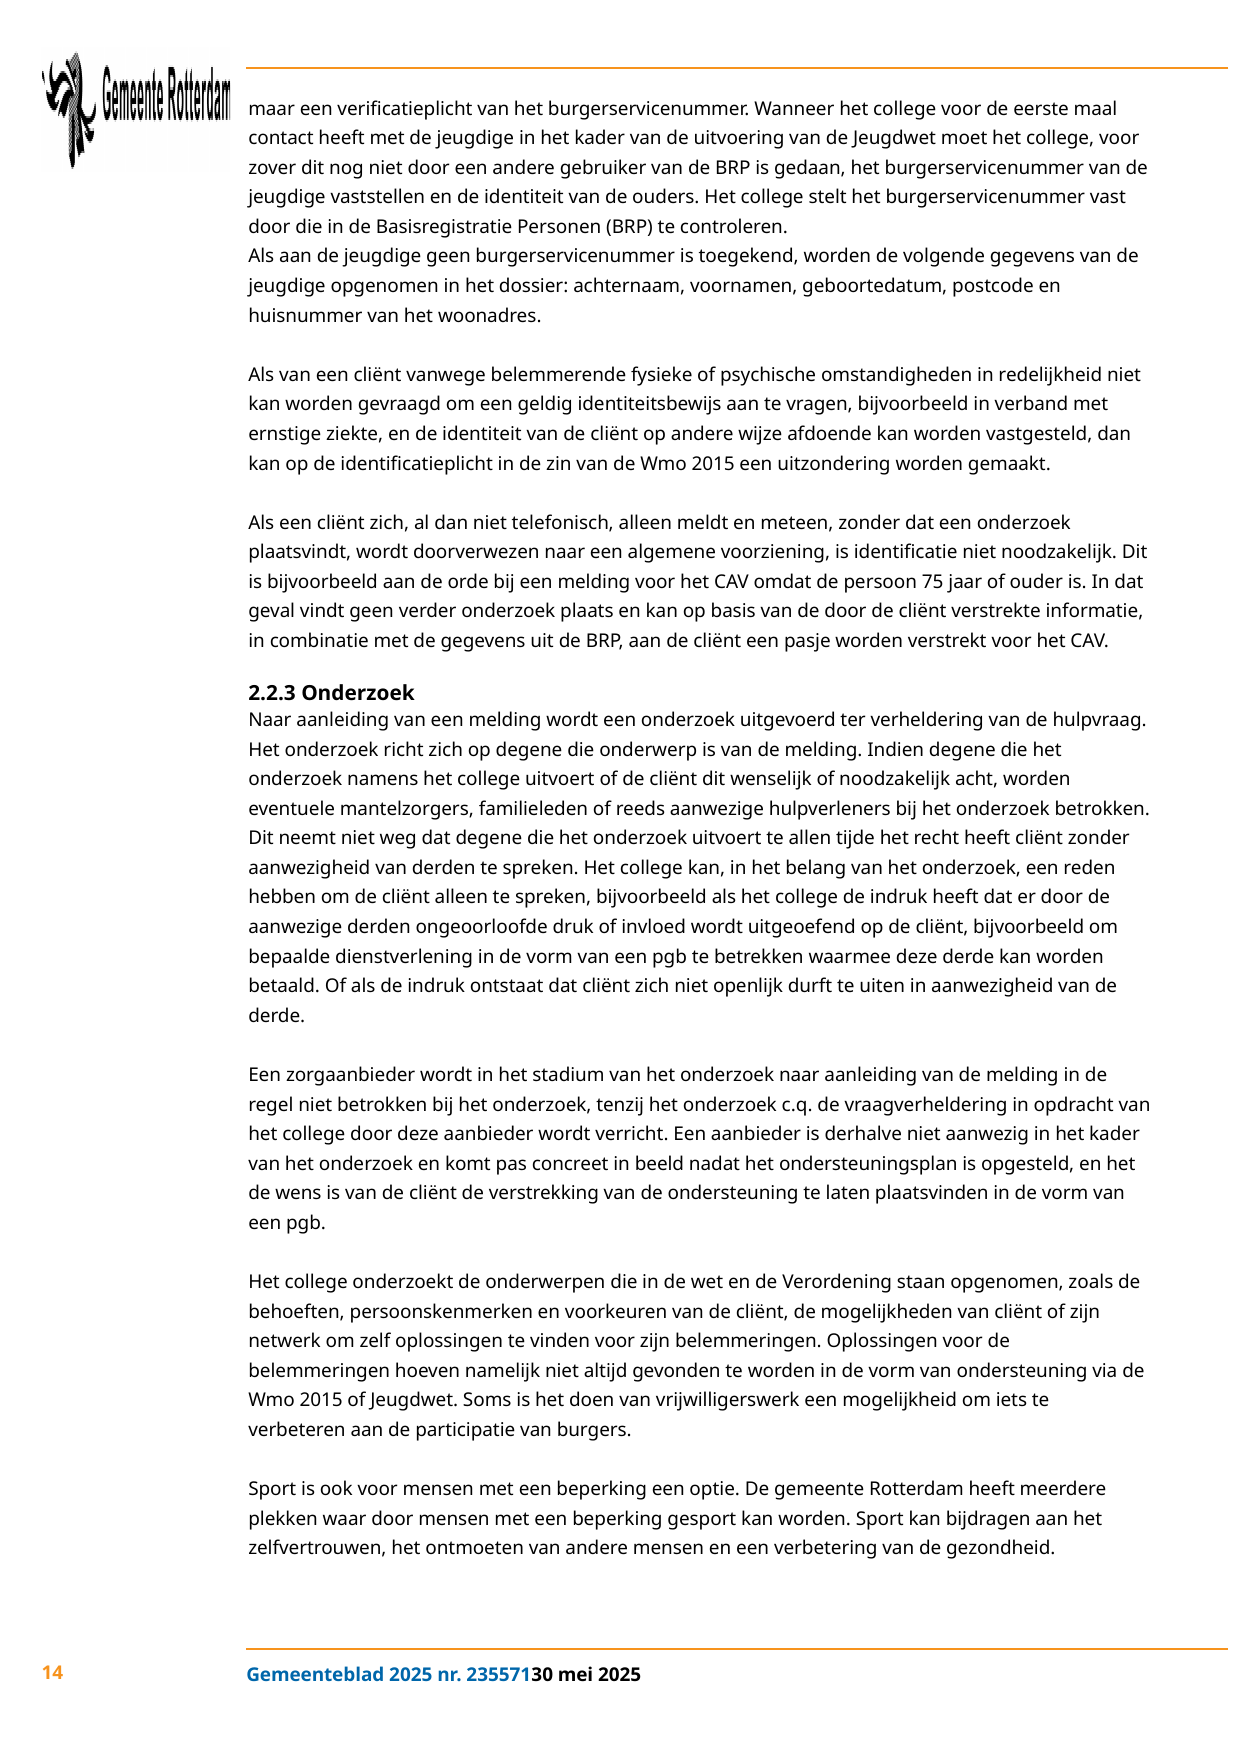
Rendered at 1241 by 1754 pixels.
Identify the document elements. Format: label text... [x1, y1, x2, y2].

text Sport is ook voor mensen met een beperking een optie. De gemeente Rotterdam heeft meerdere plekken waar door mensen met een beperking gesport kan worden. Sport kan bijdragen aan het zelfvertrouwen, het ontmoeten van andere mensen en een verbetering van de gezondheid. [248, 1475, 1152, 1560]
text Als een cliënt zich, al dan niet telefonisch, alleen meldt en meteen, zonder dat een onderzoek plaatsvindt, wordt doorverwezen naar een algemene voorziening, is identificatie niet noodzakelijk. Dit is bijvoorbeeld aan de orde bij een melding voor het CAV omdat de persoon 75 jaar of ouder is. In dat geval vindt geen verder onderzoek plaats en kan op basis van de door de cliënt verstrekte informatie, in combinatie met de gegevens uit de BRP, aan de cliënt een pasje worden verstrekt voor het CAV. [248, 509, 1152, 653]
picture [41, 47, 231, 172]
text Als aan de jeugdige geen burgerservicenummer is toegekend, worden de volgende gegevens van de jeugdige opgenomen in het dossier: achternaam, voornamen, geboortedatum, postcode en huisnummer van het woonadres. [248, 243, 1152, 328]
text 2.2.3 Onderzoek [248, 678, 1152, 706]
text Het college onderzoekt de onderwerpen die in de wet en de Verordening staan opgenomen, zoals de behoeften, persoonskenmerken en voorkeuren van de cliënt, de mogelijkheden van cliënt of zijn netwerk om zelf oplossingen te vinden voor zijn belemmeringen. Oplossingen voor de belemmeringen hoeven namelijk niet altijd gevonden te worden in de vorm van ondersteuning via de Wmo 2015 of Jeugdwet. Soms is het doen van vrijwilligerswerk een mogelijkheid om iets te verbeteren aan de participatie van burgers. [248, 1268, 1152, 1442]
text Een zorgaanbieder wordt in het stadium van het onderzoek naar aanleiding van de melding in de regel niet betrokken bij het onderzoek, tenzij het onderzoek c.q. de vraagverheldering in opdracht van het college door deze aanbieder wordt verricht. Een aanbieder is derhalve niet aanwezig in het kader van het onderzoek en komt pas concreet in beeld nadat het ondersteuningsplan is opgesteld, en het de wens is van de cliënt de verstrekking van de ondersteuning te laten plaatsvinden in de vorm van een pgb. [248, 1061, 1152, 1235]
text Naar aanleiding van een melding wordt een onderzoek uitgevoerd ter verheldering van de hulpvraag. Het onderzoek richt zich op degene die onderwerp is van de melding. Indien degene die het onderzoek namens het college uitvoert of de cliënt dit wenselijk of noodzakelijk acht, worden eventuele mantelzorgers, familieleden of reeds aanwezige hulpverleners bij het onderzoek betrokken. Dit neemt niet weg dat degene die het onderzoek uitvoert te allen tijde het recht heeft cliënt zonder aanwezigheid van derden te spreken. Het college kan, in het belang van het onderzoek, een reden hebben om de cliënt alleen te spreken, bijvoorbeeld als het college de indruk heeft dat er door de aanwezige derden ongeoorloofde druk of invloed wordt uitgeoefend op de cliënt, bijvoorbeeld om bepaalde dienstverlening in de vorm van een pgb te betrekken waarmee deze derde kan worden betaald. Of als de indruk ontstaat dat cliënt zich niet openlijk durft te uiten in aanwezigheid van de derde. [248, 706, 1152, 1028]
text Als van een cliënt vanwege belemmerende fysieke of psychische omstandigheden in redelijkheid niet kan worden gevraagd om een geldig identiteitsbewijs aan te vragen, bijvoorbeeld in verband met ernstige ziekte, en de identiteit van de cliënt op andere wijze afdoende kan worden vastgesteld, dan kan op de identificatieplicht in de zin van de Wmo 2015 een uitzondering worden gemaakt. [248, 361, 1152, 476]
text maar een verificatieplicht van het burgerservicenummer. Wanneer het college voor de eerste maal contact heeft met de jeugdige in het kader van de uitvoering van de Jeugdwet moet het college, voor zover dit nog niet door een andere gebruiker van de BRP is gedaan, het burgerservicenummer van de jeugdige vaststellen en de identiteit van de ouders. Het college stelt het burgerservicenummer vast door die in de Basisregistratie Personen (BRP) te controleren. [248, 95, 1152, 239]
